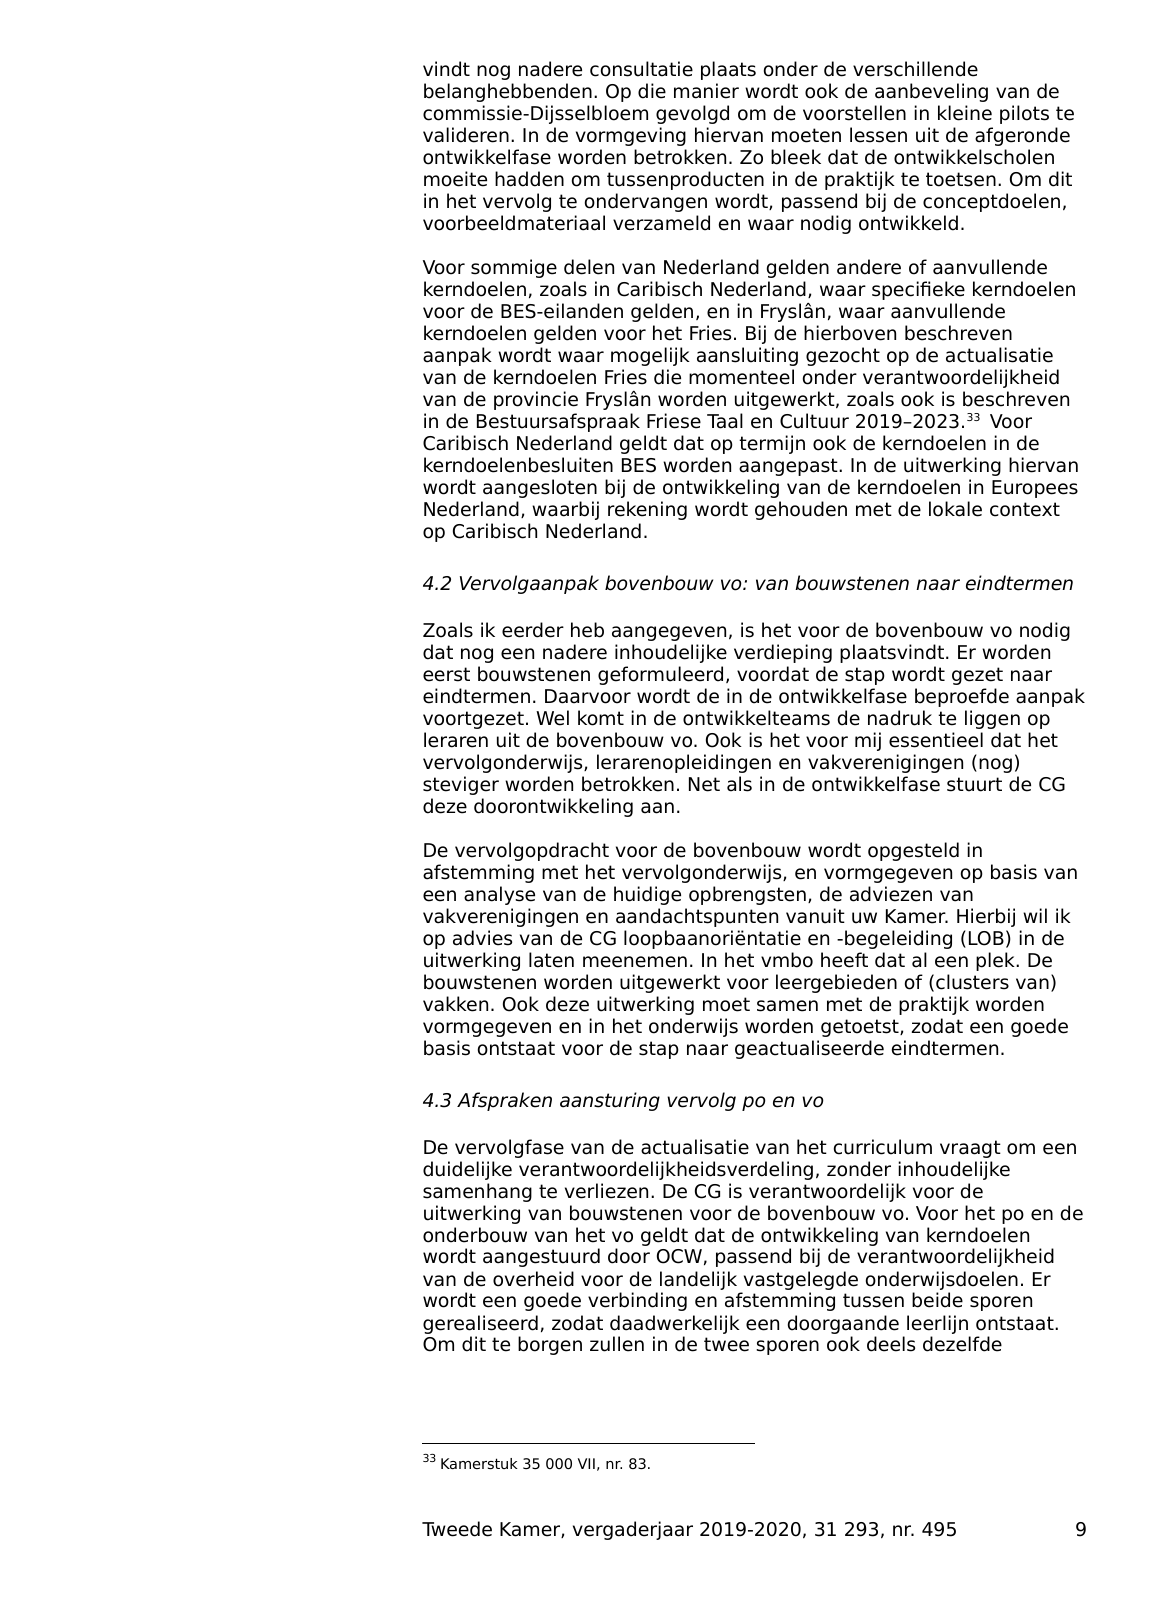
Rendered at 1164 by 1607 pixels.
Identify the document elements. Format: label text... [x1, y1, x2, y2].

text Voor sommige delen van Nederland gelden andere of aanvullende kerndoelen, zoals in Caribisch Nederland, waar specifieke kerndoelen voor de BES-eilanden gelden, en in Fryslân, waar aanvullende kerndoelen gelden voor het Fries. Bij de hierboven beschreven aanpak wordt waar mogelijk aansluiting gezocht op de actualisatie van de kerndoelen Fries die momenteel onder verantwoordelijkheid van de provincie Fryslân worden uitgewerkt, zoals ook is beschreven in de Bestuursafspraak Friese Taal en Cultuur 2019–2023. Voor Caribisch Nederland geldt dat op termijn ook de kerndoelen in de kerndoelenbesluiten BES worden aangepast. In de uitwerking hiervan wordt aangesloten bij de ontwikkeling van de kerndoelen in Europees Nederland, waarbij rekening wordt gehouden met de lokale context op Caribisch Nederland. [422, 257, 1087, 543]
text De vervolgfase van de actualisatie van het curriculum vraagt om een duidelijke verantwoordelijkheidsverdeling, zonder inhoudelijke samenhang te verliezen. De CG is verantwoordelijk voor de uitwerking van bouwstenen voor de bovenbouw vo. Voor het po en de onderbouw van het vo geldt dat de ontwikkeling van kerndoelen wordt aangestuurd door OCW, passend bij de verantwoordelijkheid van de overheid voor de landelijk vastgelegde onderwijsdoelen. Er wordt een goede verbinding en afstemming tussen beide sporen gerealiseerd, zodat daadwerkelijk een doorgaande leerlijn ontstaat. Om dit te borgen zullen in de twee sporen ook deels dezelfde [422, 1137, 1087, 1356]
subtitle 4.2 Vervolgaanpak bovenbouw vo: van bouwstenen naar eindtermen [422, 573, 1087, 595]
text De vervolgopdracht voor de bovenbouw wordt opgesteld in afstemming met het vervolgonderwijs, en vormgegeven op basis van een analyse van de huidige opbrengsten, de adviezen van vakverenigingen en aandachtspunten vanuit uw Kamer. Hierbij wil ik op advies van de CG loopbaanoriëntatie en -begeleiding (LOB) in de uitwerking laten meenemen. In het vmbo heeft dat al een plek. De bouwstenen worden uitgewerkt voor leergebieden of (clusters van) vakken. Ook deze uitwerking moet samen met de praktijk worden vormgegeven en in het onderwijs worden getoetst, zodat een goede basis ontstaat voor de stap naar geactualiseerde eindtermen. [422, 840, 1087, 1059]
text Zoals ik eerder heb aangegeven, is het voor de bovenbouw vo nodig dat nog een nadere inhoudelijke verdieping plaatsvindt. Er worden eerst bouwstenen geformuleerd, voordat de stap wordt gezet naar eindtermen. Daarvoor wordt de in de ontwikkelfase beproefde aanpak voortgezet. Wel komt in de ontwikkelteams de nadruk te liggen op leraren uit de bovenbouw vo. Ook is het voor mij essentieel dat het vervolgonderwijs, lerarenopleidingen en vakverenigingen (nog) steviger worden betrokken. Net als in de ontwikkelfase stuurt de CG deze doorontwikkeling aan. [422, 620, 1087, 818]
subtitle 4.3 Afspraken aansturing vervolg po en vo [422, 1089, 1087, 1112]
text vindt nog nadere consultatie plaats onder de verschillende belanghebbenden. Op die manier wordt ook de aanbeveling van de commissie-Dijsselbloem gevolgd om de voorstellen in kleine pilots te valideren. In de vormgeving hiervan moeten lessen uit de afgeronde ontwikkelfase worden betrokken. Zo bleek dat de ontwikkelscholen moeite hadden om tussenproducten in de praktijk te toetsen. Om dit in het vervolg te ondervangen wordt, passend bij de conceptdoelen, voorbeeldmateriaal verzameld en waar nodig ontwikkeld. [422, 59, 1087, 235]
text Kamerstuk 35 000 VII, nr. 83. [422, 1452, 1087, 1474]
